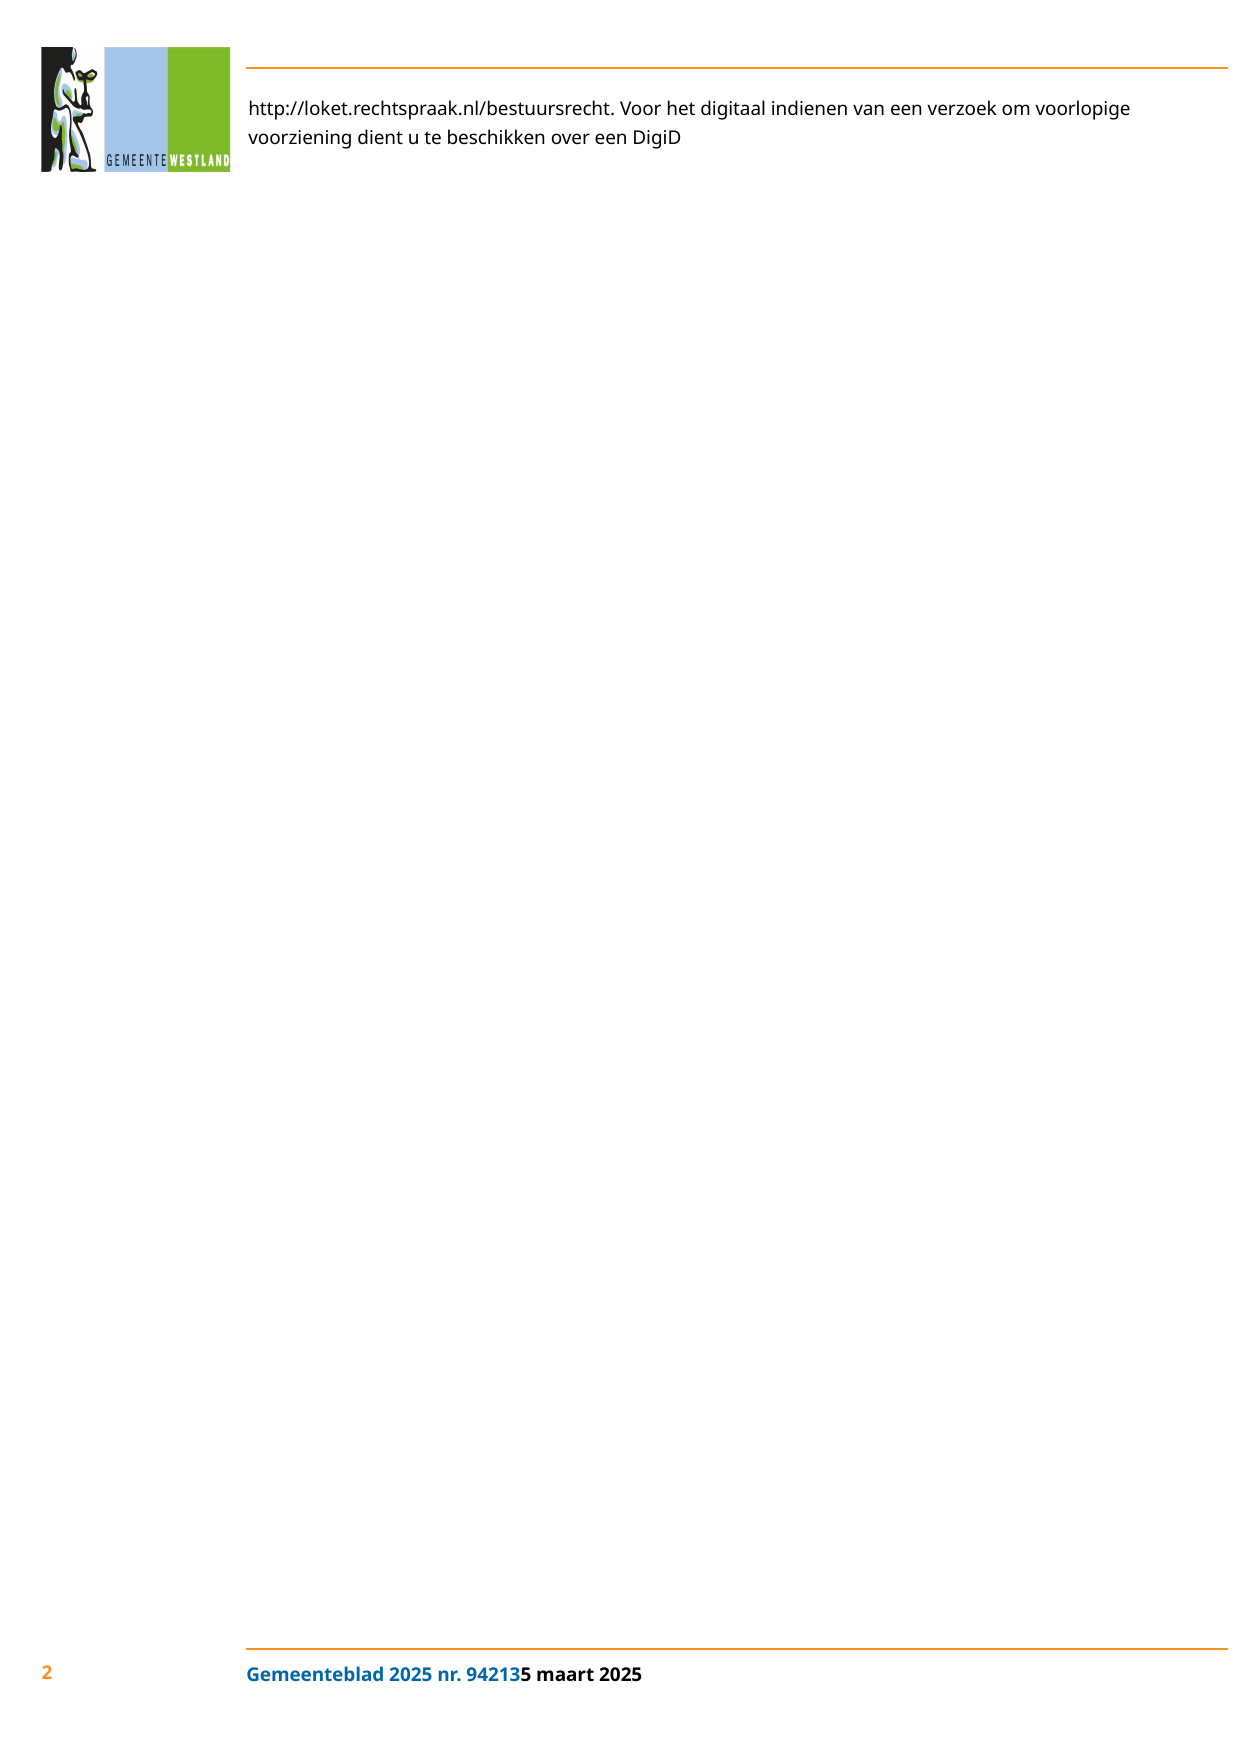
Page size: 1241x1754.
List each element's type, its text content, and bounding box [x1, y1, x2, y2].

text http://loket.rechtspraak.nl/bestuursrecht. Voor het digitaal indienen van een verzoek om voorlopige voorziening dient u te beschikken over een DigiD [248, 95, 1152, 150]
picture [41, 47, 231, 172]
